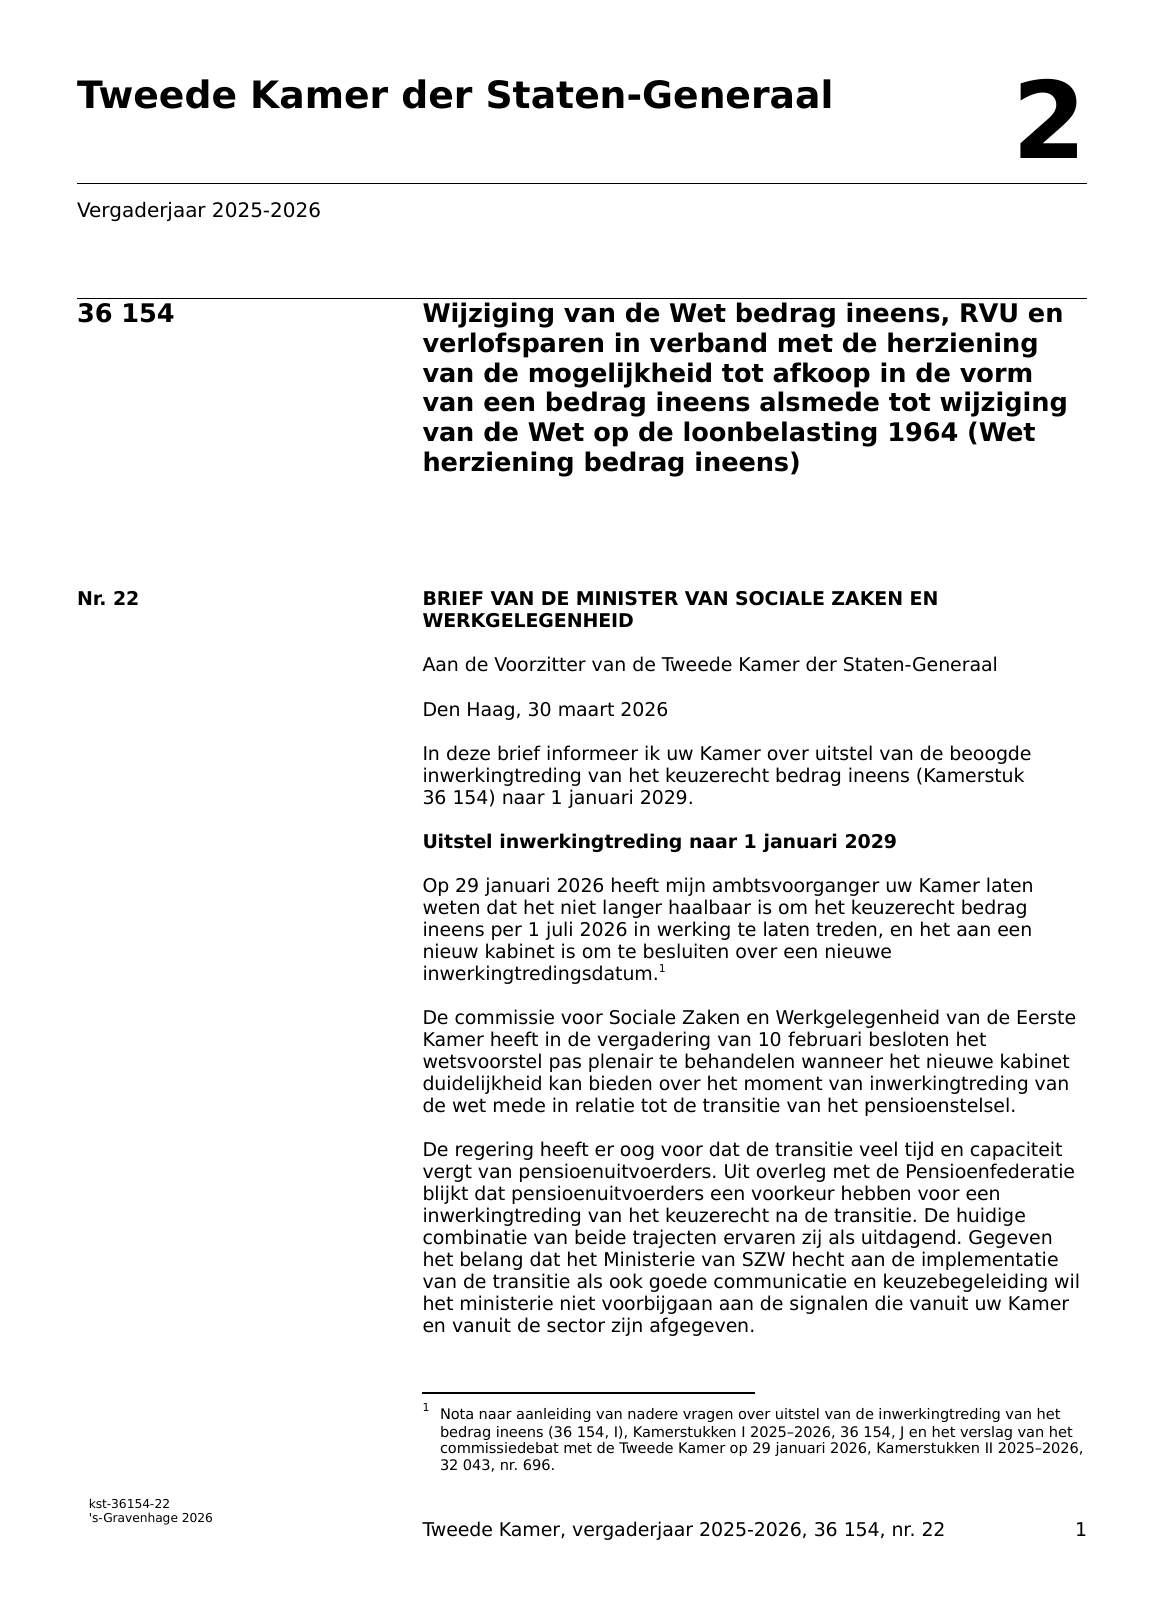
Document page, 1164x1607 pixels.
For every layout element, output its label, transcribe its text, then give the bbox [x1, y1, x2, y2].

text In deze brief informeer ik uw Kamer over uitstel van de beoogde inwerkingtreding van het keuzerecht bedrag ineens (Kamerstuk 36 154) naar 1 januari 2029. [422, 743, 1087, 808]
text 's-Gravenhage 2026 [88, 1511, 323, 1525]
text Aan de Voorzitter van de Tweede Kamer der Staten-Generaal [422, 654, 1087, 676]
text Den Haag, 30 maart 2026 [422, 698, 1087, 720]
subtitle Nr. 22 BRIEF VAN DE MINISTER VAN SOCIALE ZAKEN EN WERKGELEGENHEID [77, 588, 1087, 632]
text kst-36154-22 [88, 1497, 323, 1511]
text De regering heeft er oog voor dat de transitie veel tijd en capaciteit vergt van pensioenuitvoerders. Uit overleg met de Pensioenfederatie blijkt dat pensioenuitvoerders een voorkeur hebben voor een inwerkingtreding van het keuzerecht na de transitie. De huidige combinatie van beide trajecten ervaren zij als uitdagend. Gegeven het belang dat het Ministerie van SZW hecht aan de implementatie van de transitie als ook goede communicatie en keuzebegeleiding wil het ministerie niet voorbijgaan aan de signalen die vanuit uw Kamer en vanuit de sector zijn afgegeven. [422, 1139, 1087, 1337]
table_header 2 [886, 59, 1087, 183]
text Op 29 januari 2026 heeft mijn ambtsvoorganger uw Kamer laten weten dat het niet langer haalbaar is om het keuzerecht bedrag ineens per 1 juli 2026 in werking te laten treden, en het aan een nieuw kabinet is om te besluiten over een nieuwe inwerkingtredingsdatum. [422, 875, 1087, 985]
subtitle 36 154 Wijziging van de Wet bedrag ineens, RVU en verlofsparen in verband met de herziening van de mogelijkheid tot afkoop in de vorm van een bedrag ineens alsmede tot wijziging van de Wet op de loonbelasting 1964 (Wet herziening bedrag ineens) [77, 299, 1087, 477]
subtitle Uitstel inwerkingtreding naar 1 januari 2029 [422, 831, 1087, 853]
text De commissie voor Sociale Zaken en Werkgelegenheid van de Eerste Kamer heeft in de vergadering van 10 februari besloten het wetsvoorstel pas plenair te behandelen wanneer het nieuwe kabinet duidelijkheid kan bieden over het moment van inwerkingtreding van de wet mede in relatie tot de transitie van het pensioenstelsel. [422, 1007, 1087, 1117]
table_header Tweede Kamer der Staten-Generaal [77, 59, 886, 183]
table_cell Vergaderjaar 2025-2026 [77, 184, 1087, 298]
text Nota naar aanleiding van nadere vragen over uitstel van de inwerkingtreding van het bedrag ineens (36 154, I), Kamerstukken I 2025–2026, 36 154, J en het verslag van het commissiedebat met de Tweede Kamer op 29 januari 2026, Kamerstukken II 2025–2026, 32 043, nr. 696. [422, 1402, 1087, 1474]
